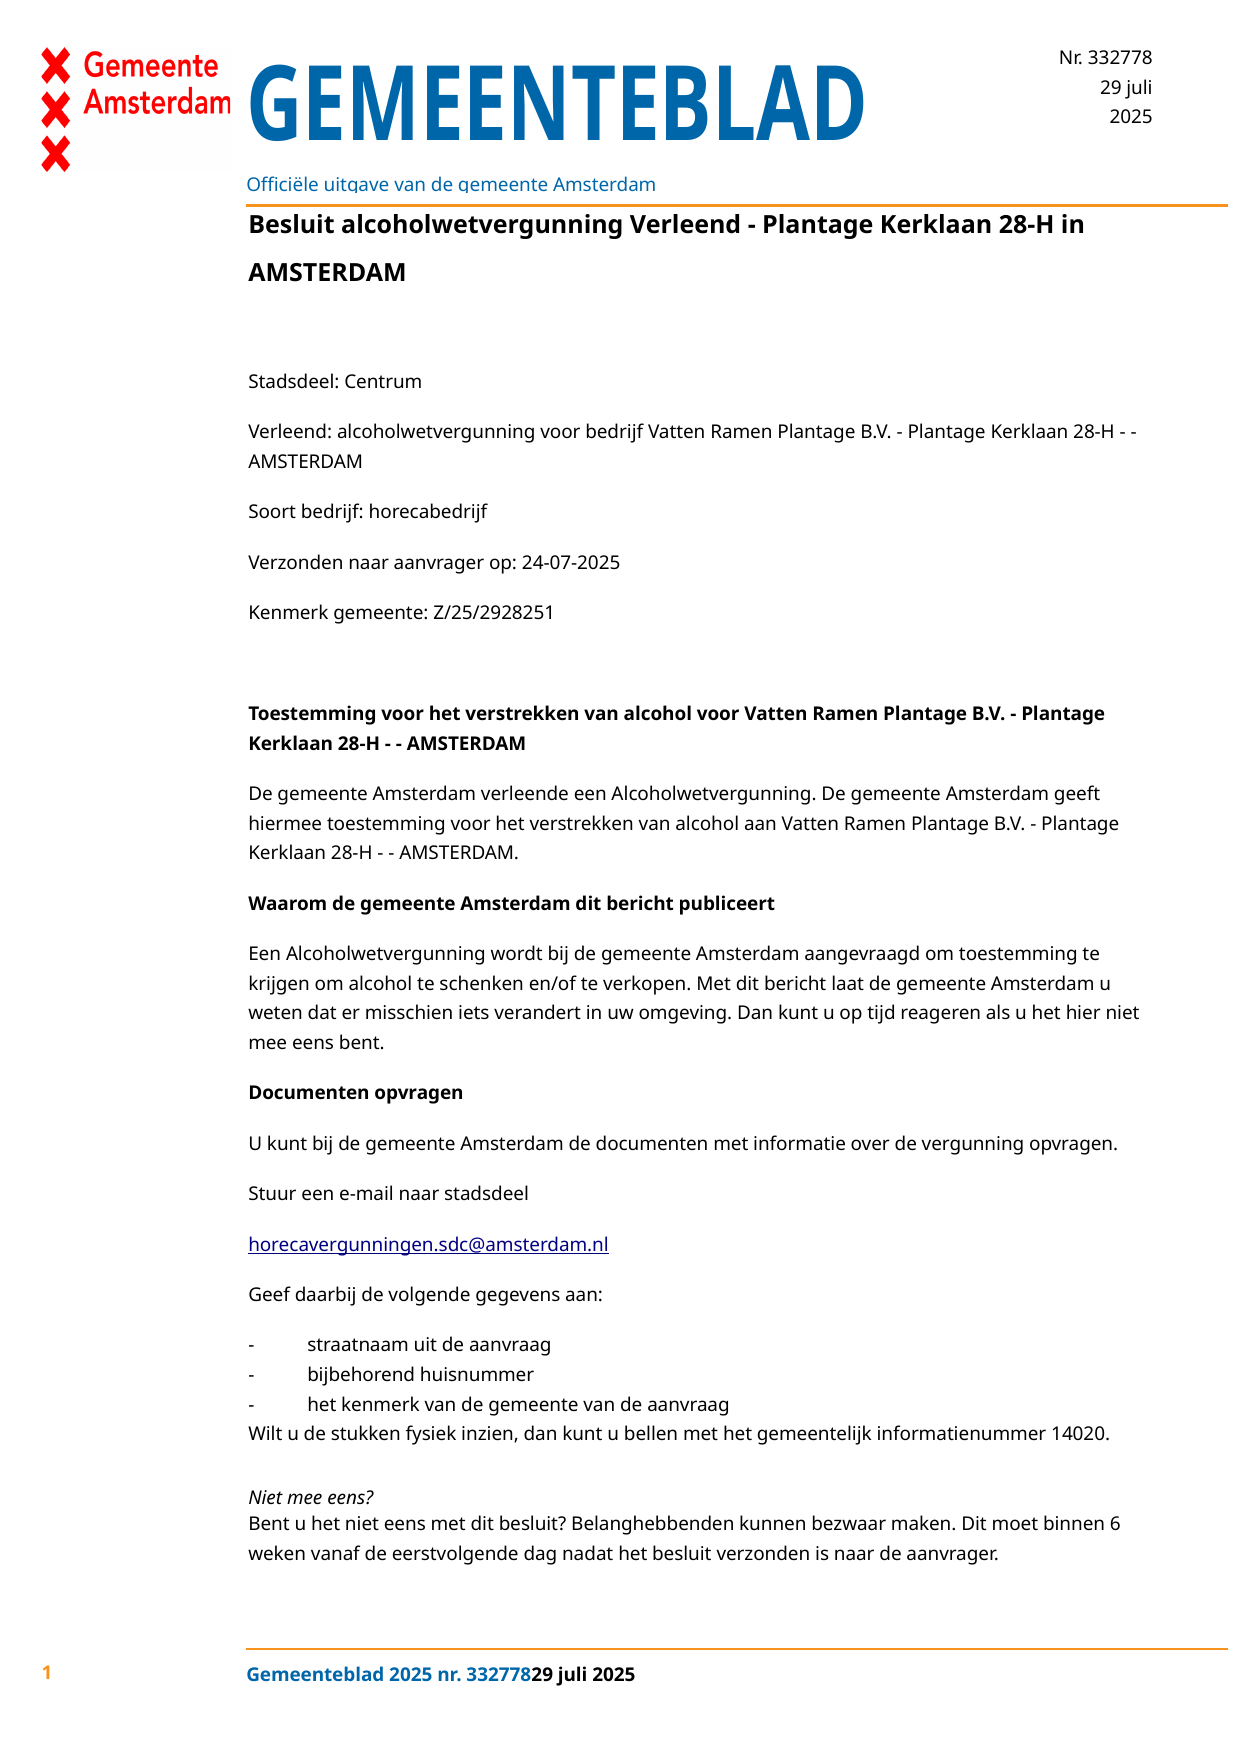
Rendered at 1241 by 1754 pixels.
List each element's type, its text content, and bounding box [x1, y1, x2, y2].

text De gemeente Amsterdam verleende een Alcoholwetvergunning. De gemeente Amsterdam geeft hiermee toestemming voor het verstrekken van alcohol aan Vatten Ramen Plantage B.V. - Plantage Kerklaan 28-H - - AMSTERDAM. [248, 780, 1152, 865]
picture [41, 47, 231, 172]
text Verzonden naar aanvrager op: 24-07-2025 [248, 549, 1152, 575]
text Kenmerk gemeente: Z/25/2928251 [248, 599, 1152, 625]
text Documenten opvragen [248, 1079, 1152, 1105]
text Geef daarbij de volgende gegevens aan: [248, 1281, 1152, 1307]
text Stadsdeel: Centrum [248, 368, 1152, 394]
text Bent u het niet eens met dit besluit? Belanghebbenden kunnen bezwaar maken. Dit moet binnen 6 weken vanaf de eerstvolgende dag nadat het besluit verzonden is naar de aanvrager. [248, 1510, 1152, 1565]
text Besluit alcoholwetvergunning Verleend - Plantage Kerklaan 28-H in AMSTERDAM [248, 207, 1152, 288]
text Niet mee eens? [248, 1484, 1152, 1510]
text Soort bedrijf: horecabedrijf [248, 499, 1152, 524]
list straatnaam uit de aanvraag [248, 1332, 1152, 1357]
text Toestemming voor het verstrekken van alcohol voor Vatten Ramen Plantage B.V. - Plantage Kerklaan 28-H - - AMSTERDAM [248, 700, 1152, 756]
text Waarom de gemeente Amsterdam dit bericht publiceert [248, 890, 1152, 916]
text Stuur een e-mail naar stadsdeel [248, 1180, 1152, 1206]
list het kenmerk van de gemeente van de aanvraag [248, 1391, 1152, 1417]
text U kunt bij de gemeente Amsterdam de documenten met informatie over de vergunning opvragen. [248, 1130, 1152, 1156]
list bijbehorend huisnummer [248, 1361, 1152, 1387]
text Verleend: alcoholwetvergunning voor bedrijf Vatten Ramen Plantage B.V. - Plantage Kerklaan 28-H - - AMSTERDAM [248, 419, 1152, 474]
text horecavergunningen.sdc@amsterdam.nl [248, 1231, 1152, 1257]
text Een Alcoholwetvergunning wordt bij de gemeente Amsterdam aangevraagd om toestemming te krijgen om alcohol te schenken en/of te verkopen. Met dit bericht laat de gemeente Amsterdam u weten dat er misschien iets verandert in uw omgeving. Dan kunt u op tijd reageren als u het hier niet mee eens bent. [248, 940, 1152, 1055]
text Wilt u de stukken fysiek inzien, dan kunt u bellen met het gemeentelijk informatienummer 14020. [248, 1420, 1152, 1446]
